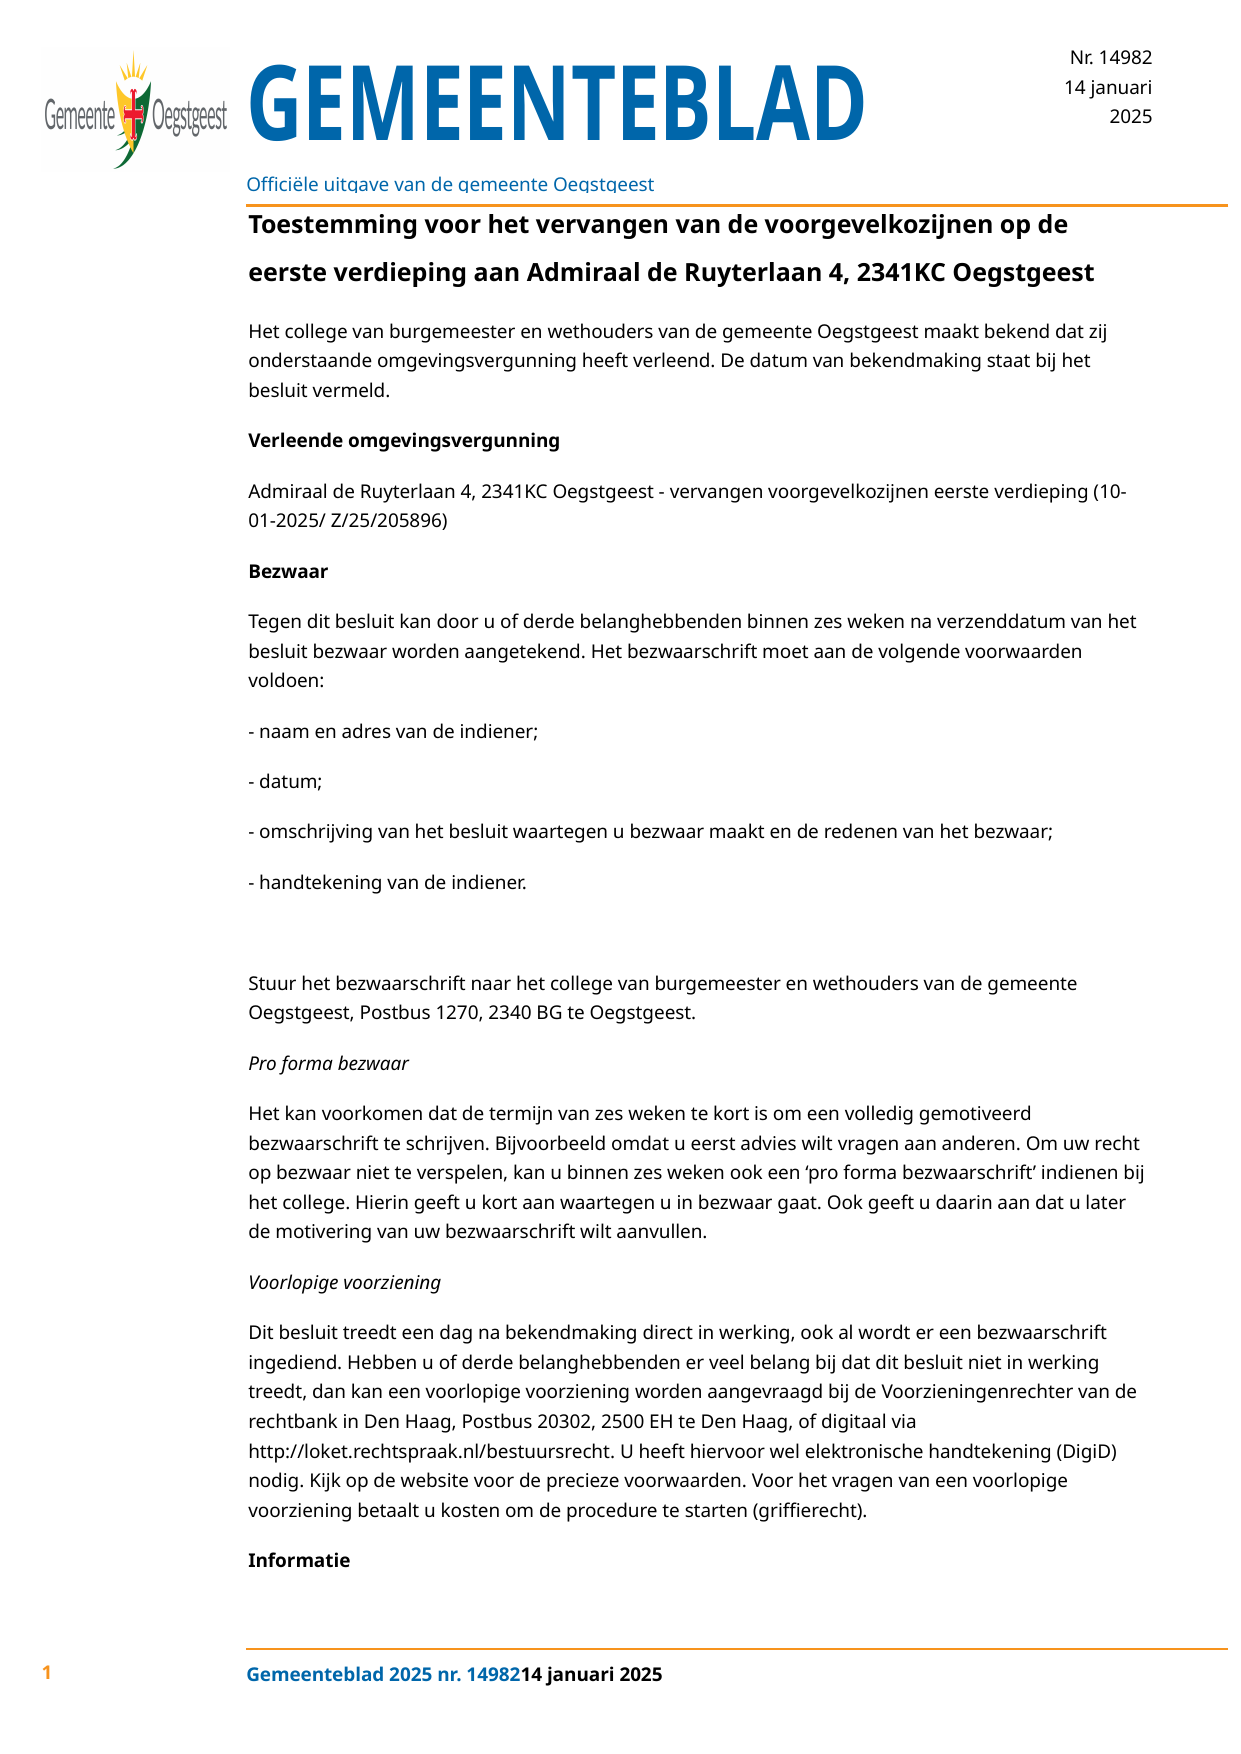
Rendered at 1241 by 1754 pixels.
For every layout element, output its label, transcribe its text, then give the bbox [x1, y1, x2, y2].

text Het kan voorkomen dat de termijn van zes weken te kort is om een volledig gemotiveerd bezwaarschrift te schrijven. Bijvoorbeeld omdat u eerst advies wilt vragen aan anderen. Om uw recht op bezwaar niet te verspelen, kan u binnen zes weken ook een ‘pro forma bezwaarschrift’ indienen bij het college. Hierin geeft u kort aan waartegen u in bezwaar gaat. Ook geeft u daarin aan dat u later de motivering van uw bezwaarschrift wilt aanvullen. [248, 1100, 1152, 1244]
text Dit besluit treedt een dag na bekendmaking direct in werking, ook al wordt er een bezwaarschrift ingediend. Hebben u of derde belanghebbenden er veel belang bij dat dit besluit niet in werking treedt, dan kan een voorlopige voorziening worden aangevraagd bij de Voorzieningenrechter van de rechtbank in Den Haag, Postbus 20302, 2500 EH te Den Haag, of digitaal via http://loket.rechtspraak.nl/bestuursrecht. U heeft hiervoor wel elektronische handtekening (DigiD) nodig. Kijk op de website voor de precieze voorwaarden. Voor het vragen van een voorlopige voorziening betaalt u kosten om de procedure te starten (griffierecht). [248, 1319, 1152, 1523]
text - omschrijving van het besluit waartegen u bezwaar maakt en de redenen van het bezwaar; [248, 819, 1152, 844]
text Bezwaar [248, 558, 1152, 584]
picture [41, 47, 231, 172]
text Verleende omgevingsvergunning [248, 427, 1152, 453]
text Pro forma bezwaar [248, 1050, 1152, 1076]
text - handtekening van de indiener. [248, 869, 1152, 895]
text Tegen dit besluit kan door u of derde belanghebbenden binnen zes weken na verzenddatum van het besluit bezwaar worden aangetekend. Het bezwaarschrift moet aan de volgende voorwaarden voldoen: [248, 608, 1152, 693]
text Admiraal de Ruyterlaan 4, 2341KC Oegstgeest - vervangen voorgevelkozijnen eerste verdieping (10-01-2025/ Z/25/205896) [248, 478, 1152, 533]
text Voorlopige voorziening [248, 1269, 1152, 1295]
text - datum; [248, 768, 1152, 794]
text Stuur het bezwaarschrift naar het college van burgemeester en wethouders van de gemeente Oegstgeest, Postbus 1270, 2340 BG te Oegstgeest. [248, 970, 1152, 1025]
text Het college van burgemeester en wethouders van de gemeente Oegstgeest maakt bekend dat zij onderstaande omgevingsvergunning heeft verleend. De datum van bekendmaking staat bij het besluit vermeld. [248, 318, 1152, 403]
text Informatie [248, 1547, 1152, 1573]
text - naam en adres van de indiener; [248, 718, 1152, 744]
text Toestemming voor het vervangen van de voorgevelkozijnen op de eerste verdieping aan Admiraal de Ruyterlaan 4, 2341KC Oegstgeest [248, 207, 1152, 288]
